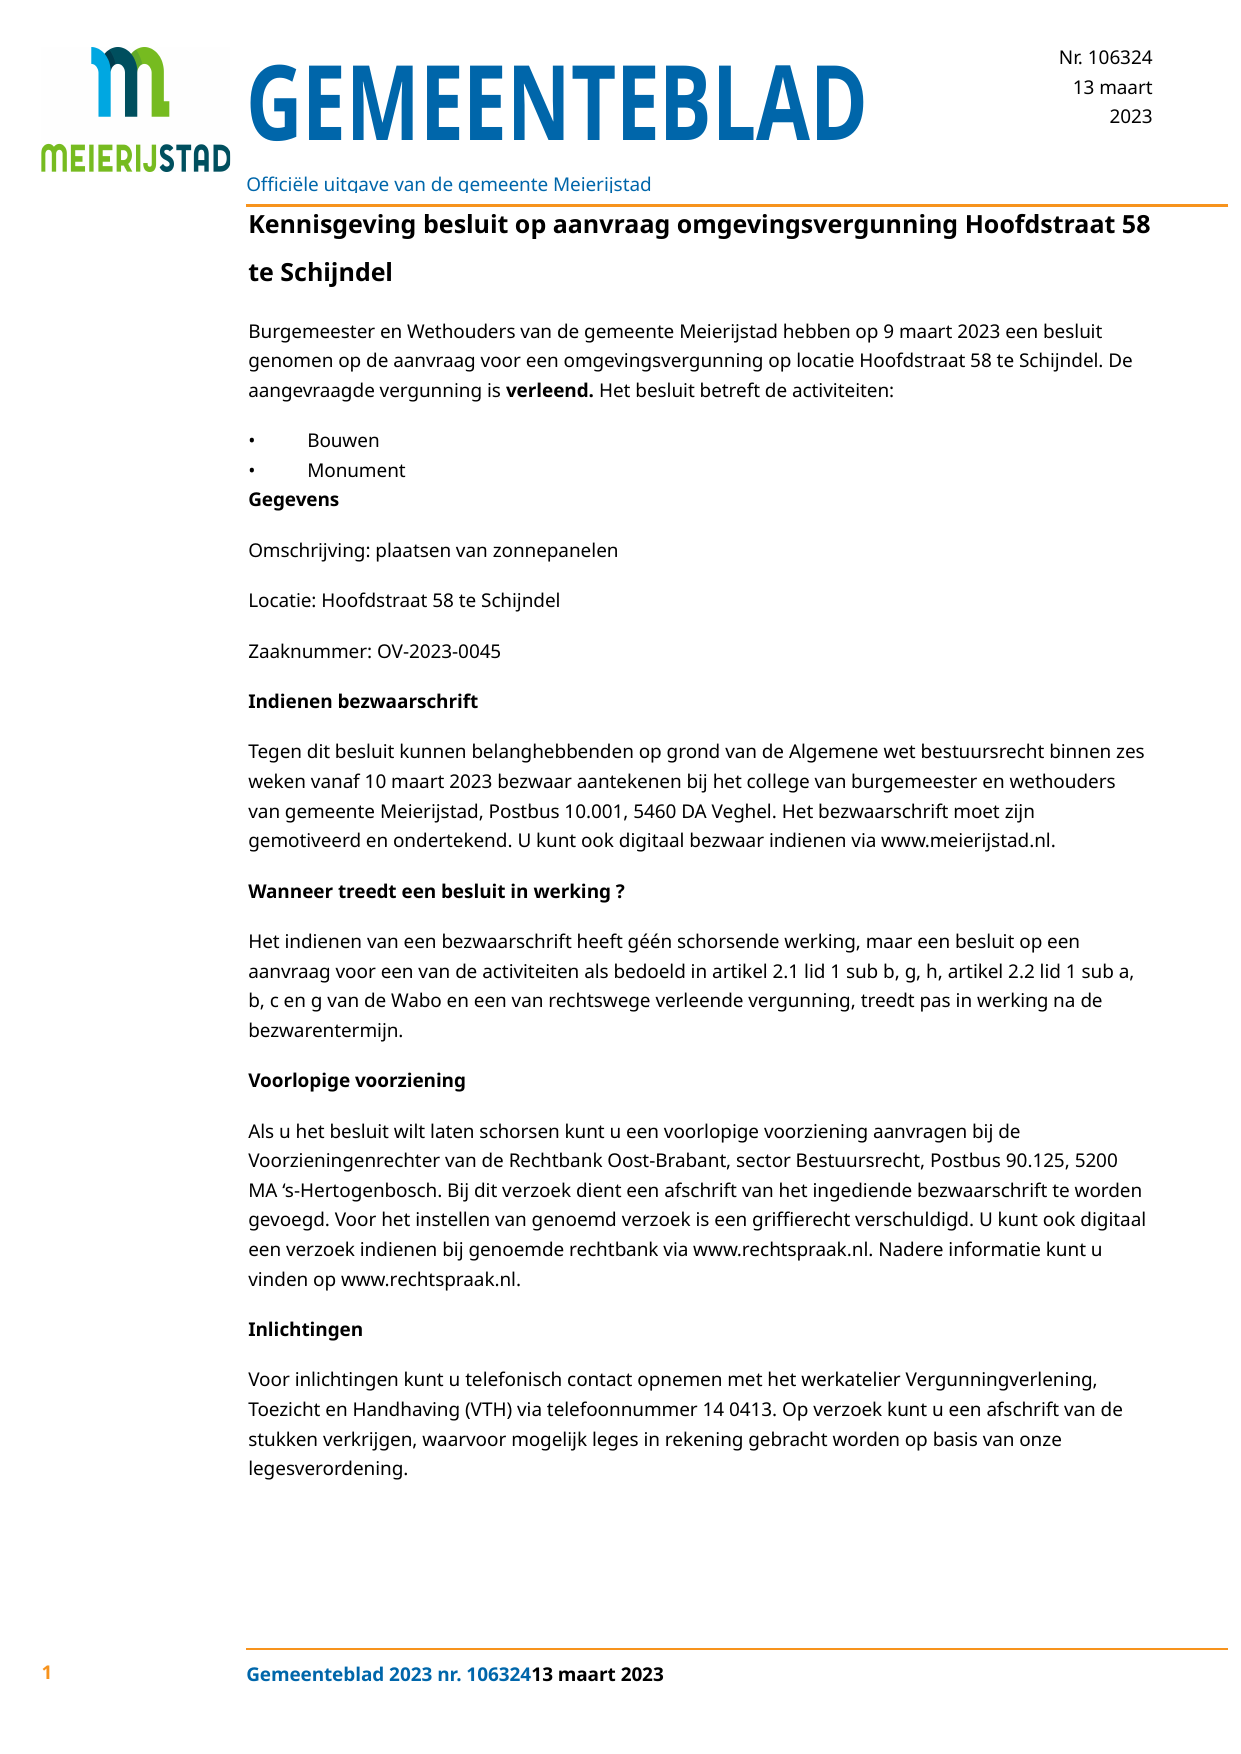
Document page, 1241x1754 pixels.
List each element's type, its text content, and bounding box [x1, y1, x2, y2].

text Burgemeester en Wethouders van de gemeente Meierijstad hebben op 9 maart 2023 een besluit genomen op de aanvraag voor een omgevingsvergunning op locatie Hoofdstraat 58 te Schijndel. De aangevraagde vergunning is verleend. Het besluit betreft de activiteiten: [248, 318, 1152, 403]
text Zaaknummer: OV-2023-0045 [248, 638, 1152, 664]
list Monument [248, 457, 1152, 483]
text Voor inlichtingen kunt u telefonisch contact opnemen met het werkatelier Vergunningverlening, Toezicht en Handhaving (VTH) via telefoonnummer 14 0413. Op verzoek kunt u een afschrift van de stukken verkrijgen, waarvoor mogelijk leges in rekening gebracht worden op basis van onze legesverordening. [248, 1367, 1152, 1481]
text Het indienen van een bezwaarschrift heeft géén schorsende werking, maar een besluit op een aanvraag voor een van de activiteiten als bedoeld in artikel 2.1 lid 1 sub b, g, h, artikel 2.2 lid 1 sub a, b, c en g van de Wabo en een van rechtswege verleende vergunning, treedt pas in werking na de bezwarentermijn. [248, 928, 1152, 1043]
text Als u het besluit wilt laten schorsen kunt u een voorlopige voorziening aanvragen bij de Voorzieningenrechter van de Rechtbank Oost-Brabant, sector Bestuursrecht, Postbus 90.125, 5200 MA ‘s-Hertogenbosch. Bij dit verzoek dient een afschrift van het ingediende bezwaarschrift te worden gevoegd. Voor het instellen van genoemd verzoek is een griffierecht verschuldigd. U kunt ook digitaal een verzoek indienen bij genoemde rechtbank via www.rechtspraak.nl. Nadere informatie kunt u vinden op www.rechtspraak.nl. [248, 1118, 1152, 1292]
text Gegevens [248, 487, 1152, 512]
text Indienen bezwaarschrift [248, 688, 1152, 714]
text Inlichtingen [248, 1316, 1152, 1342]
picture [41, 47, 231, 172]
text Locatie: Hoofdstraat 58 te Schijndel [248, 587, 1152, 613]
text Tegen dit besluit kunnen belanghebbenden op grond van de Algemene wet bestuursrecht binnen zes weken vanaf 10 maart 2023 bezwaar aantekenen bij het college van burgemeester en wethouders van gemeente Meierijstad, Postbus 10.001, 5460 DA Veghel. Het bezwaarschrift moet zijn gemotiveerd en ondertekend. U kunt ook digitaal bezwaar indienen via www.meierijstad.nl. [248, 739, 1152, 853]
list Bouwen [248, 427, 1152, 453]
text Voorlopige voorziening [248, 1067, 1152, 1093]
text Kennisgeving besluit op aanvraag omgevingsvergunning Hoofdstraat 58 te Schijndel [248, 207, 1152, 288]
text Wanneer treedt een besluit in werking ? [248, 878, 1152, 904]
text Omschrijving: plaatsen van zonnepanelen [248, 537, 1152, 563]
